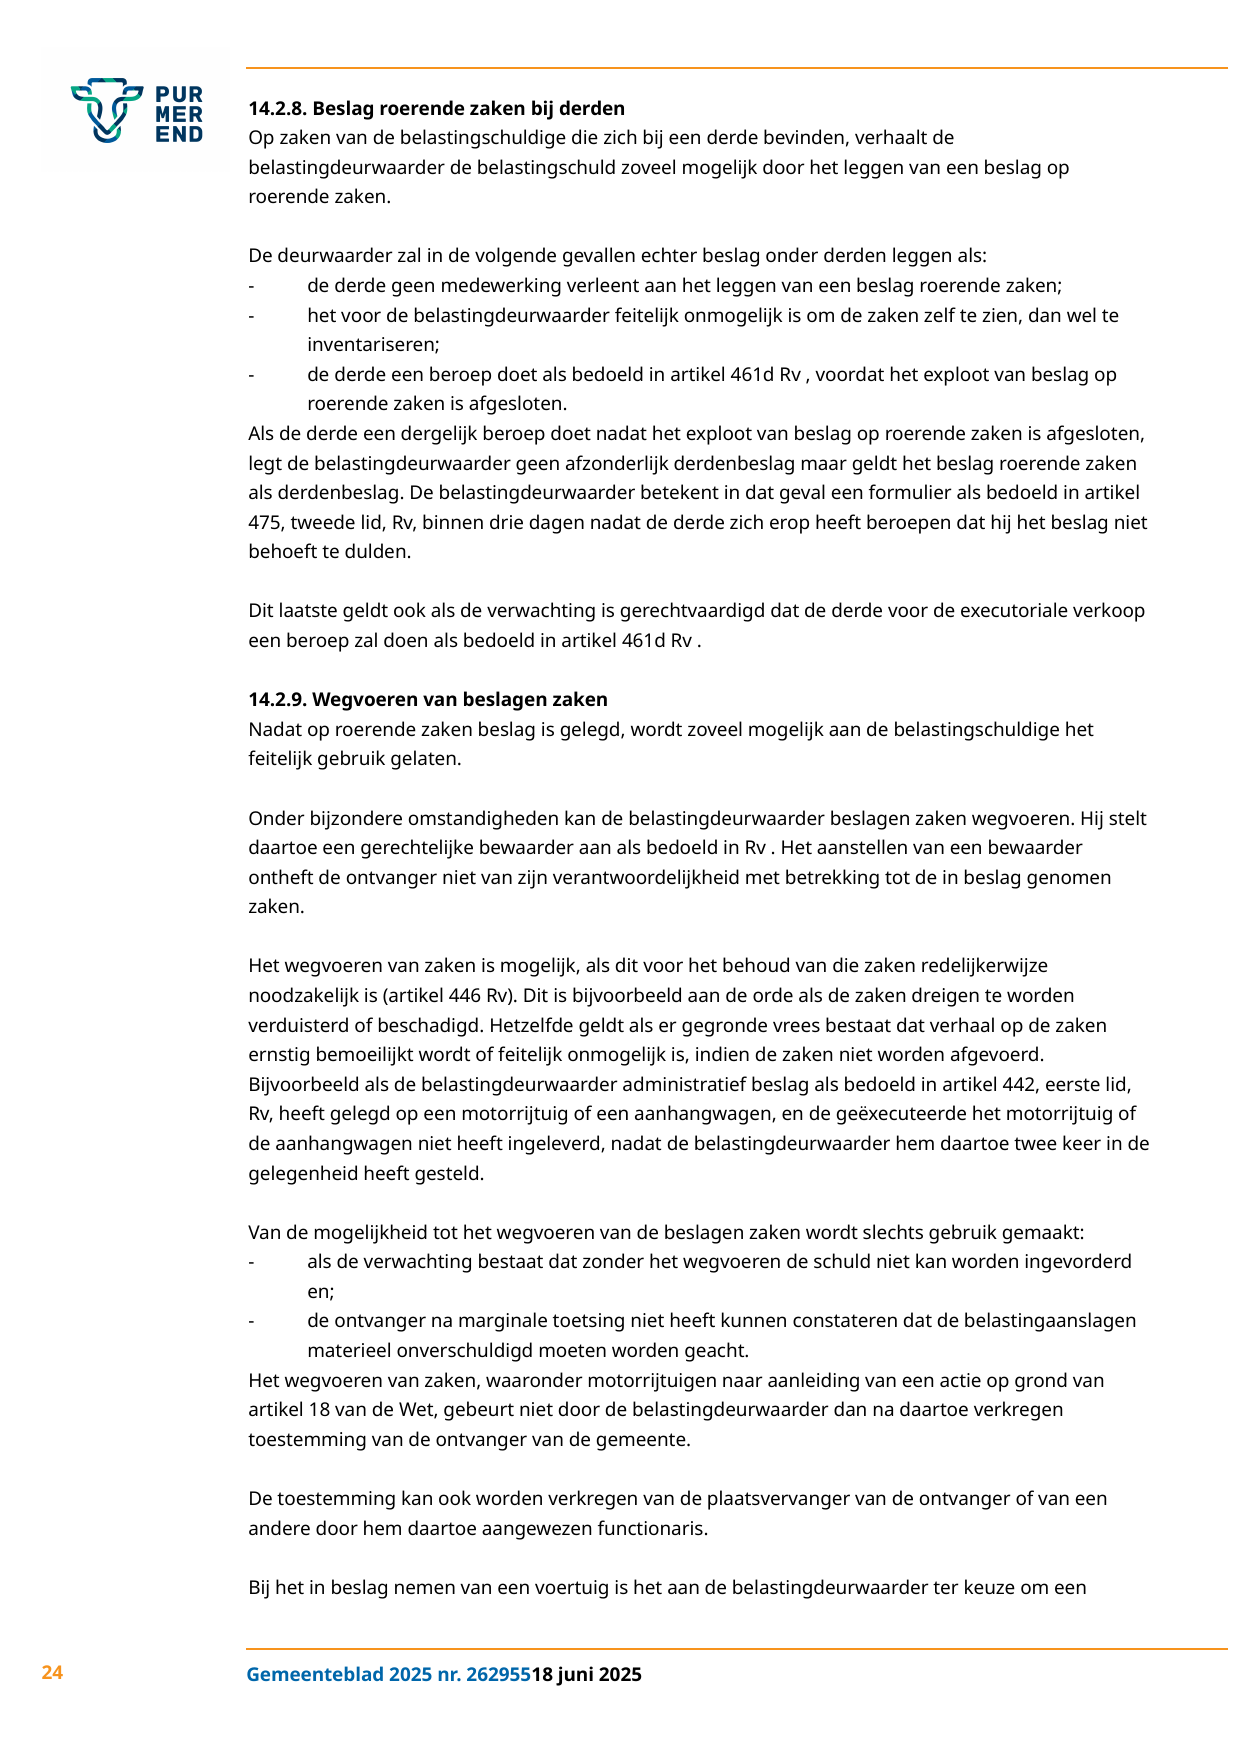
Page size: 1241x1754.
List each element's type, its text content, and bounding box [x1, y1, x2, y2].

text Van de mogelijkheid tot het wegvoeren van de beslagen zaken wordt slechts gebruik gemaakt: [248, 1219, 1152, 1245]
list het voor de belastingdeurwaarder feitelijk onmogelijk is om de zaken zelf te zien, dan wel te inventariseren; [248, 302, 1152, 357]
text De deurwaarder zal in de volgende gevallen echter beslag onder derden leggen als: [248, 243, 1152, 268]
text Op zaken van de belastingschuldige die zich bij een derde bevinden, verhaalt de belastingdeurwaarder de belastingschuld zoveel mogelijk door het leggen van een beslag op roerende zaken. [248, 124, 1152, 209]
text 14.2.8. Beslag roerende zaken bij derden [248, 95, 1152, 121]
list de ontvanger na marginale toetsing niet heeft kunnen constateren dat de belastingaanslagen materieel onverschuldigd moeten worden geacht. [248, 1308, 1152, 1363]
text Bij het in beslag nemen van een voertuig is het aan de belastingdeurwaarder ter keuze om een [248, 1574, 1152, 1600]
text Het wegvoeren van zaken is mogelijk, als dit voor het behoud van die zaken redelijkerwijze noodzakelijk is (artikel 446 Rv). Dit is bijvoorbeeld aan de orde als de zaken dreigen te worden verduisterd of beschadigd. Hetzelfde geldt als er gegronde vrees bestaat dat verhaal op de zaken ernstig bemoeilijkt wordt of feitelijk onmogelijk is, indien de zaken niet worden afgevoerd. Bijvoorbeeld als de belastingdeurwaarder administratief beslag als bedoeld in artikel 442, eerste lid, Rv, heeft gelegd op een motorrijtuig of een aanhangwagen, en de geëxecuteerde het motorrijtuig of de aanhangwagen niet heeft ingeleverd, nadat de belastingdeurwaarder hem daartoe twee keer in de gelegenheid heeft gesteld. [248, 953, 1152, 1186]
list de derde een beroep doet als bedoeld in artikel 461d Rv , voordat het exploot van beslag op roerende zaken is afgesloten. [248, 361, 1152, 416]
text De toestemming kan ook worden verkregen van de plaatsvervanger van de ontvanger of van een andere door hem daartoe aangewezen functionaris. [248, 1485, 1152, 1541]
list als de verwachting bestaat dat zonder het wegvoeren de schuld niet kan worden ingevorderd en; [248, 1248, 1152, 1304]
list de derde geen medewerking verleent aan het leggen van een beslag roerende zaken; [248, 272, 1152, 298]
text Onder bijzondere omstandigheden kan de belastingdeurwaarder beslagen zaken wegvoeren. Hij stelt daartoe een gerechtelijke bewaarder aan als bedoeld in Rv . Het aanstellen van een bewaarder ontheft de ontvanger niet van zijn verantwoordelijkheid met betrekking tot de in beslag genomen zaken. [248, 805, 1152, 919]
picture [41, 47, 231, 172]
text Dit laatste geldt ook als de verwachting is gerechtvaardigd dat de derde voor de executoriale verkoop een beroep zal doen als bedoeld in artikel 461d Rv . [248, 598, 1152, 653]
text Nadat op roerende zaken beslag is gelegd, wordt zoveel mogelijk aan de belastingschuldige het feitelijk gebruik gelaten. [248, 716, 1152, 771]
text Als de derde een dergelijk beroep doet nadat het exploot van beslag op roerende zaken is afgesloten, legt de belastingdeurwaarder geen afzonderlijk derdenbeslag maar geldt het beslag roerende zaken als derdenbeslag. De belastingdeurwaarder betekent in dat geval een formulier als bedoeld in artikel 475, tweede lid, Rv, binnen drie dagen nadat de derde zich erop heeft beroepen dat hij het beslag niet behoeft te dulden. [248, 420, 1152, 564]
text 14.2.9. Wegvoeren van beslagen zaken [248, 686, 1152, 712]
text Het wegvoeren van zaken, waaronder motorrijtuigen naar aanleiding van een actie op grond van artikel 18 van de Wet, gebeurt niet door de belastingdeurwaarder dan na daartoe verkregen toestemming van de ontvanger van de gemeente. [248, 1367, 1152, 1452]
